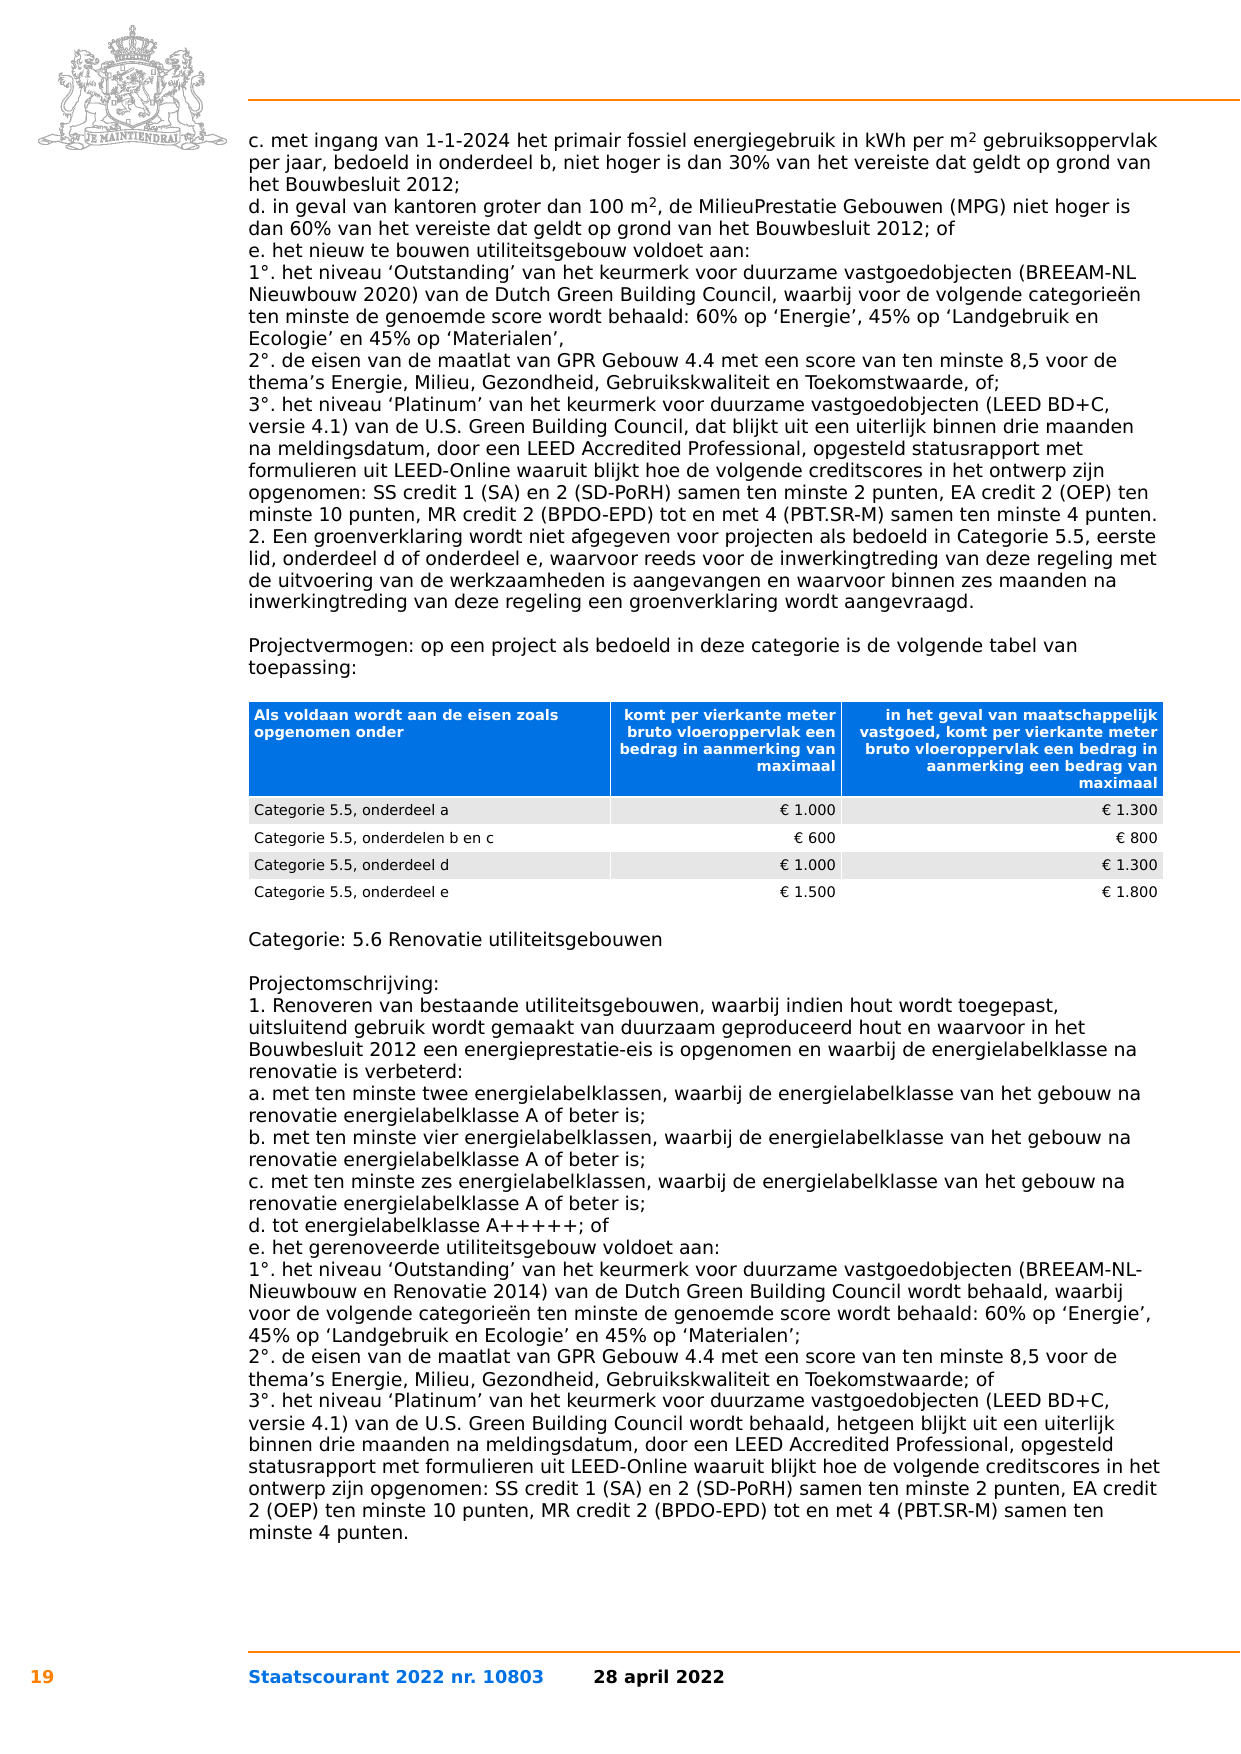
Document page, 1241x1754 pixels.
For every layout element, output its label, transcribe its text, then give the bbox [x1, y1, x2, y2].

text 1°. het niveau ‘Outstanding’ van het keurmerk voor duurzame vastgoedobjecten (BREEAM-NL-Nieuwbouw en Renovatie 2014) van de Dutch Green Building Council wordt behaald, waarbij voor de volgende categorieën ten minste de genoemde score wordt behaald: 60% op ‘Energie’, 45% op ‘Landgebruik en Ecologie’ en 45% op ‘Materialen’; [248, 1258, 1163, 1346]
text a. met ten minste twee energielabelklassen, waarbij de energielabelklasse van het gebouw na renovatie energielabelklasse A of beter is; [248, 1083, 1163, 1127]
text Categorie: 5.6 Renovatie utiliteitsgebouwen [248, 929, 1163, 951]
table_header in het geval van maatschappelijk vastgoed, komt per vierkante meter bruto vloeroppervlak een bedrag in aanmerking een bedrag van maximaal [842, 702, 1163, 796]
table_header Als voldaan wordt aan de eisen zoals opgenomen onder [249, 702, 610, 796]
table_cell Categorie 5.5, onderdeel d [249, 852, 610, 879]
table_cell € 1.800 [842, 880, 1163, 906]
text 2°. de eisen van de maatlat van GPR Gebouw 4.4 met een score van ten minste 8,5 voor de thema’s Energie, Milieu, Gezondheid, Gebruikskwaliteit en Toekomstwaarde, of; [248, 350, 1163, 394]
text 1°. het niveau ‘Outstanding’ van het keurmerk voor duurzame vastgoedobjecten (BREEAM-NL Nieuwbouw 2020) van de Dutch Green Building Council, waarbij voor de volgende categorieën ten minste de genoemde score wordt behaald: 60% op ‘Energie’, 45% op ‘Landgebruik en Ecologie’ en 45% op ‘Materialen’, [248, 262, 1163, 350]
table_cell Categorie 5.5, onderdeel a [249, 798, 610, 824]
text d. in geval van kantoren groter dan 100 m2, de MilieuPrestatie Gebouwen (MPG) niet hoger is dan 60% van het vereiste dat geldt op grond van het Bouwbesluit 2012; of [248, 196, 1163, 240]
table_cell € 1.300 [842, 852, 1163, 879]
table_header komt per vierkante meter bruto vloeroppervlak een bedrag in aanmerking van maximaal [611, 702, 841, 796]
text 3°. het niveau ‘Platinum’ van het keurmerk voor duurzame vastgoedobjecten (LEED BD+C, versie 4.1) van de U.S. Green Building Council, dat blijkt uit een uiterlijk binnen drie maanden na meldingsdatum, door een LEED Accredited Professional, opgesteld statusrapport met formulieren uit LEED-Online waaruit blijkt hoe de volgende creditscores in het ontwerp zijn opgenomen: SS credit 1 (SA) en 2 (SD-PoRH) samen ten minste 2 punten, EA credit 2 (OEP) ten minste 10 punten, MR credit 2 (BPDO-EPD) tot en met 4 (PBT.SR-M) samen ten minste 4 punten. [248, 394, 1163, 526]
text 3°. het niveau ‘Platinum’ van het keurmerk voor duurzame vastgoedobjecten (LEED BD+C, versie 4.1) van de U.S. Green Building Council wordt behaald, hetgeen blijkt uit een uiterlijk binnen drie maanden na meldingsdatum, door een LEED Accredited Professional, opgesteld statusrapport met formulieren uit LEED-Online waaruit blijkt hoe de volgende creditscores in het ontwerp zijn opgenomen: SS credit 1 (SA) en 2 (SD-PoRH) samen ten minste 2 punten, EA credit 2 (OEP) ten minste 10 punten, MR credit 2 (BPDO-EPD) tot en met 4 (PBT.SR-M) samen ten minste 4 punten. [248, 1390, 1163, 1544]
table_cell Categorie 5.5, onderdeel e [249, 880, 610, 906]
text Projectomschrijving: [248, 973, 1163, 995]
text e. het nieuw te bouwen utiliteitsgebouw voldoet aan: [248, 240, 1163, 262]
text 1. Renoveren van bestaande utiliteitsgebouwen, waarbij indien hout wordt toegepast, uitsluitend gebruik wordt gemaakt van duurzaam geproduceerd hout en waarvoor in het Bouwbesluit 2012 een energieprestatie-eis is opgenomen en waarbij de energielabelklasse na renovatie is verbeterd: [248, 995, 1163, 1083]
table_cell € 1.300 [842, 798, 1163, 824]
text Projectvermogen: op een project als bedoeld in deze categorie is de volgende tabel van toepassing: [248, 635, 1163, 679]
table_cell € 1.000 [611, 798, 841, 824]
picture [38, 25, 227, 150]
table_cell € 1.000 [611, 852, 841, 879]
text e. het gerenoveerde utiliteitsgebouw voldoet aan: [248, 1237, 1163, 1258]
table_cell € 1.500 [611, 880, 841, 906]
table_cell Categorie 5.5, onderdelen b en c [249, 825, 610, 851]
text b. met ten minste vier energielabelklassen, waarbij de energielabelklasse van het gebouw na renovatie energielabelklasse A of beter is; [248, 1127, 1163, 1171]
text c. met ingang van 1-1-2024 het primair fossiel energiegebruik in kWh per m2 gebruiksoppervlak per jaar, bedoeld in onderdeel b, niet hoger is dan 30% van het vereiste dat geldt op grond van het Bouwbesluit 2012; [248, 130, 1163, 196]
table_cell € 600 [611, 825, 841, 851]
text d. tot energielabelklasse A+++++; of [248, 1214, 1163, 1237]
table_cell € 800 [842, 825, 1163, 851]
text 2. Een groenverklaring wordt niet afgegeven voor projecten als bedoeld in Categorie 5.5, eerste lid, onderdeel d of onderdeel e, waarvoor reeds voor de inwerkingtreding van deze regeling met de uitvoering van de werkzaamheden is aangevangen en waarvoor binnen zes maanden na inwerkingtreding van deze regeling een groenverklaring wordt aangevraagd. [248, 526, 1163, 613]
text 2°. de eisen van de maatlat van GPR Gebouw 4.4 met een score van ten minste 8,5 voor de thema’s Energie, Milieu, Gezondheid, Gebruikskwaliteit en Toekomstwaarde; of [248, 1346, 1163, 1390]
text c. met ten minste zes energielabelklassen, waarbij de energielabelklasse van het gebouw na renovatie energielabelklasse A of beter is; [248, 1171, 1163, 1214]
